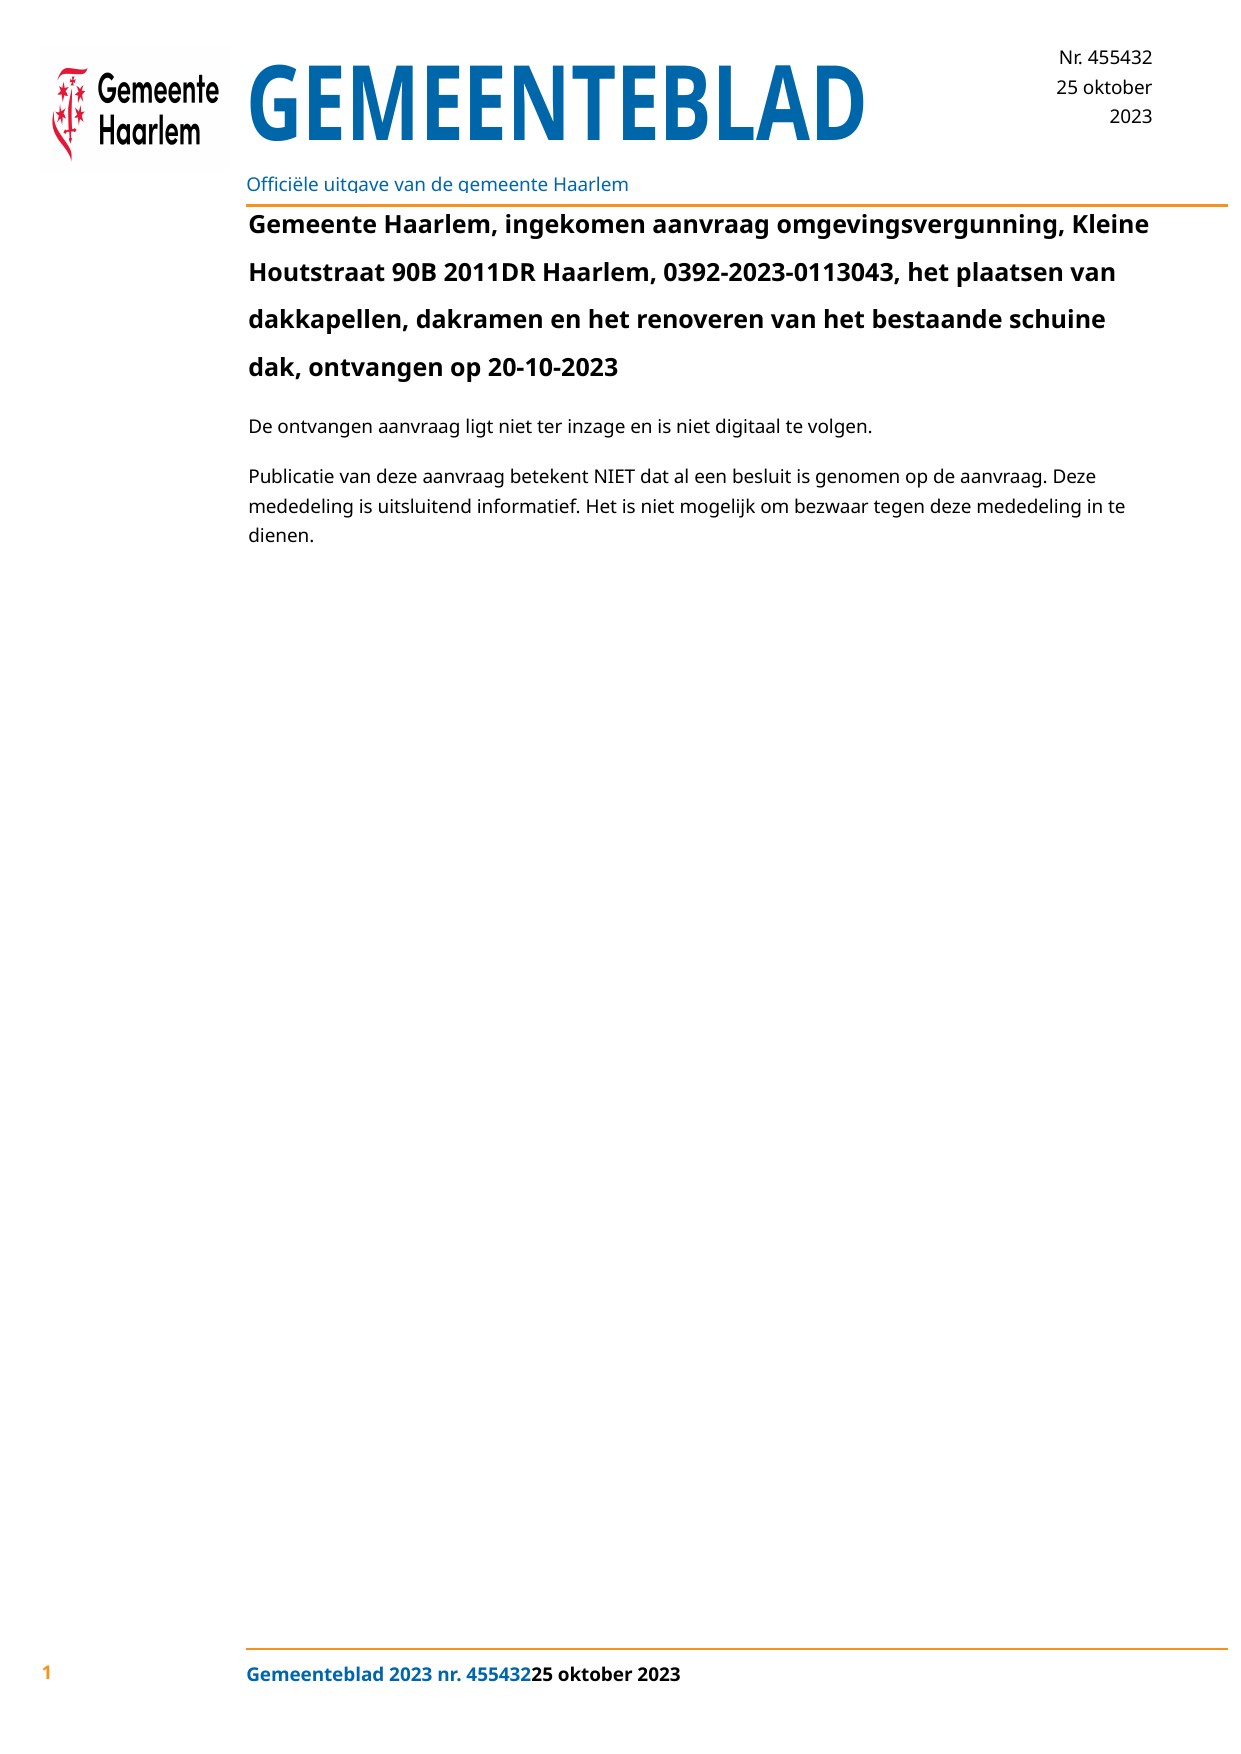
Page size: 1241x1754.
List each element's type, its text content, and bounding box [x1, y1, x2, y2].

picture [41, 47, 231, 172]
text De ontvangen aanvraag ligt niet ter inzage en is niet digitaal te volgen. [248, 413, 1152, 439]
text Gemeente Haarlem, ingekomen aanvraag omgevingsvergunning, Kleine Houtstraat 90B 2011DR Haarlem, 0392-2023-0113043, het plaatsen van dakkapellen, dakramen en het renoveren van het bestaande schuine dak, ontvangen op 20-10-2023 [248, 207, 1152, 384]
text Publicatie van deze aanvraag betekent NIET dat al een besluit is genomen op de aanvraag. Deze mededeling is uitsluitend informatief. Het is niet mogelijk om bezwaar tegen deze mededeling in te dienen. [248, 463, 1152, 548]
